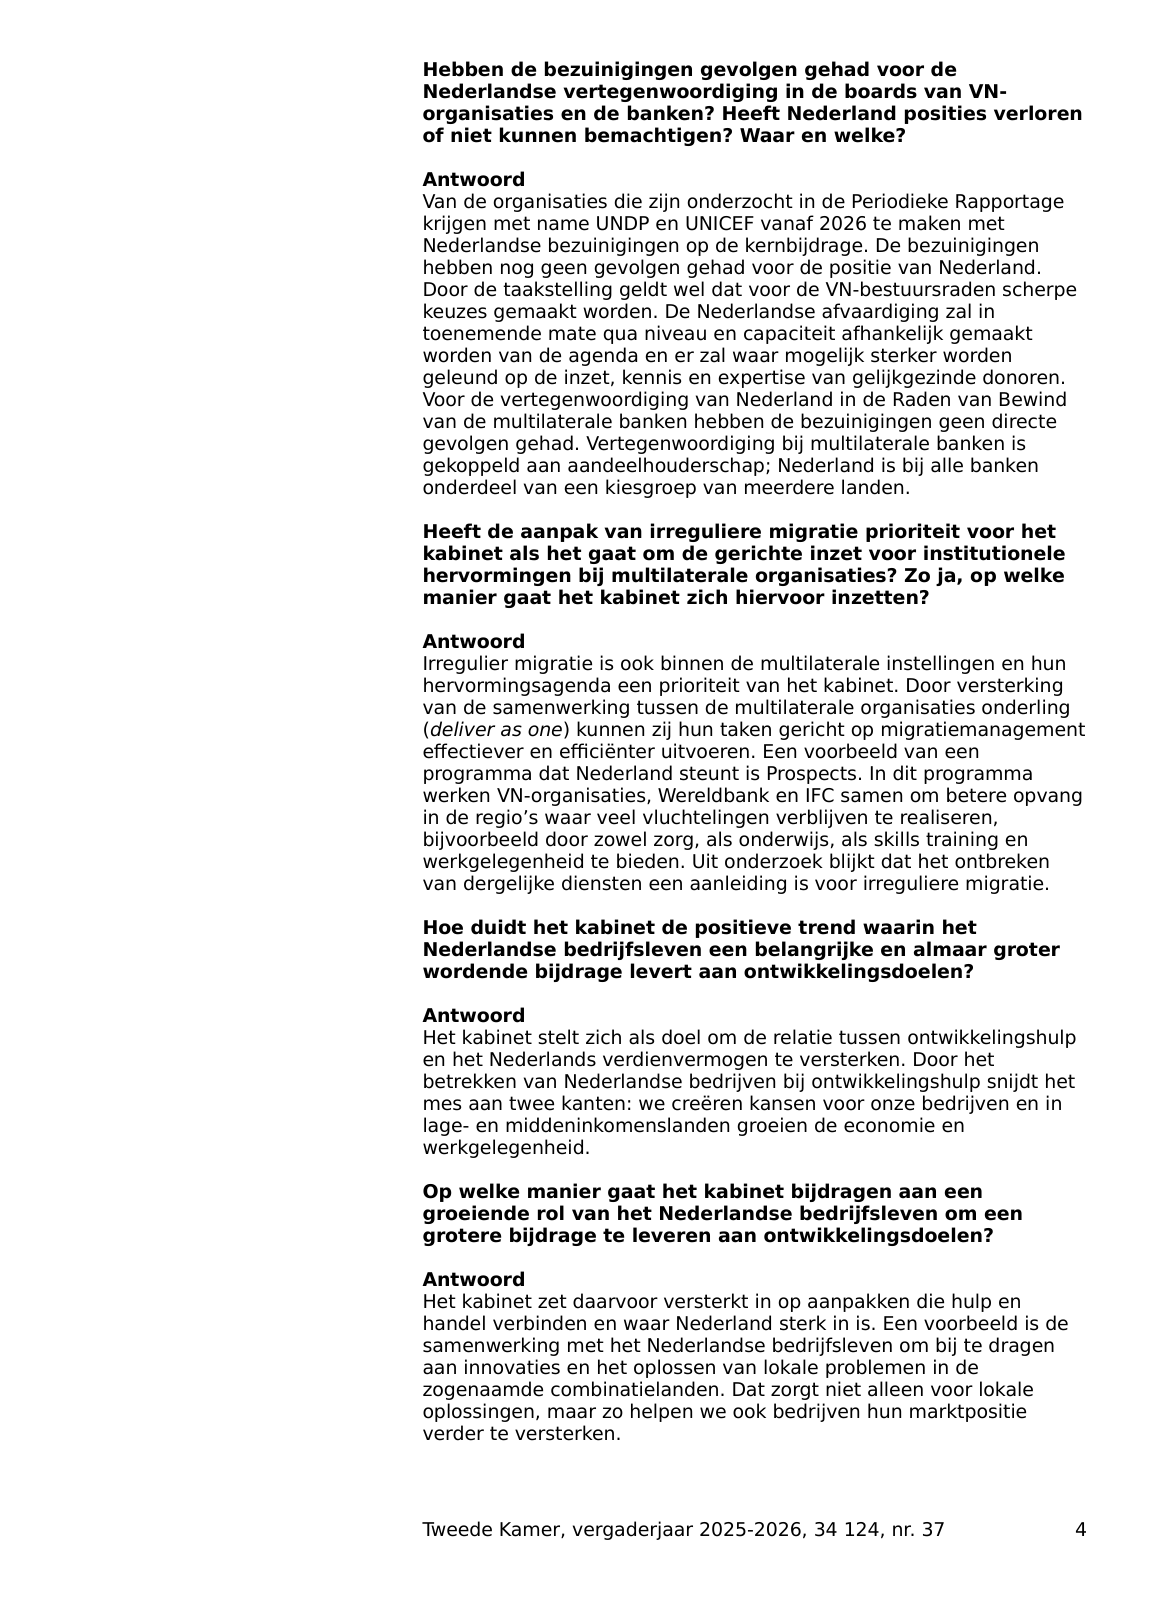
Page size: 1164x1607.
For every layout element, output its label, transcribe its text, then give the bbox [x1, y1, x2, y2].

text Antwoord [422, 1005, 1087, 1027]
text Op welke manier gaat het kabinet bijdragen aan een groeiende rol van het Nederlandse bedrijfsleven om een grotere bijdrage te leveren aan ontwikkelingsdoelen? [422, 1181, 1087, 1247]
text Van de organisaties die zijn onderzocht in de Periodieke Rapportage krijgen met name UNDP en UNICEF vanaf 2026 te maken met Nederlandse bezuinigingen op de kernbijdrage. De bezuinigingen hebben nog geen gevolgen gehad voor de positie van Nederland. Door de taakstelling geldt wel dat voor de VN-bestuursraden scherpe keuzes gemaakt worden. De Nederlandse afvaardiging zal in toenemende mate qua niveau en capaciteit afhankelijk gemaakt worden van de agenda en er zal waar mogelijk sterker worden geleund op de inzet, kennis en expertise van gelijkgezinde donoren. Voor de vertegenwoordiging van Nederland in de Raden van Bewind van de multilaterale banken hebben de bezuinigingen geen directe gevolgen gehad. Vertegenwoordiging bij multilaterale banken is gekoppeld aan aandeelhouderschap; Nederland is bij alle banken onderdeel van een kiesgroep van meerdere landen. [422, 191, 1087, 499]
text Antwoord [422, 169, 1087, 191]
text Heeft de aanpak van irreguliere migratie prioriteit voor het kabinet als het gaat om de gerichte inzet voor institutionele hervormingen bij multilaterale organisaties? Zo ja, op welke manier gaat het kabinet zich hiervoor inzetten? [422, 521, 1087, 609]
text Het kabinet stelt zich als doel om de relatie tussen ontwikkelingshulp en het Nederlands verdienvermogen te versterken. Door het betrekken van Nederlandse bedrijven bij ontwikkelingshulp snijdt het mes aan twee kanten: we creëren kansen voor onze bedrijven en in lage- en middeninkomenslanden groeien de economie en werkgelegenheid. [422, 1027, 1087, 1159]
text Het kabinet zet daarvoor versterkt in op aanpakken die hulp en handel verbinden en waar Nederland sterk in is. Een voorbeeld is de samenwerking met het Nederlandse bedrijfsleven om bij te dragen aan innovaties en het oplossen van lokale problemen in de zogenaamde combinatielanden. Dat zorgt niet alleen voor lokale oplossingen, maar zo helpen we ook bedrijven hun marktpositie verder te versterken. [422, 1291, 1087, 1445]
text Antwoord [422, 631, 1087, 653]
text Antwoord [422, 1269, 1087, 1291]
text Irregulier migratie is ook binnen de multilaterale instellingen en hun hervormingsagenda een prioriteit van het kabinet. Door versterking van de samenwerking tussen de multilaterale organisaties onderling (deliver as one) kunnen zij hun taken gericht op migratiemanagement effectiever en efficiënter uitvoeren. Een voorbeeld van een programma dat Nederland steunt is Prospects. In dit programma werken VN-organisaties, Wereldbank en IFC samen om betere opvang in de regio’s waar veel vluchtelingen verblijven te realiseren, bijvoorbeeld door zowel zorg, als onderwijs, als skills training en werkgelegenheid te bieden. Uit onderzoek blijkt dat het ontbreken van dergelijke diensten een aanleiding is voor irreguliere migratie. [422, 653, 1087, 895]
text Hoe duidt het kabinet de positieve trend waarin het Nederlandse bedrijfsleven een belangrijke en almaar groter wordende bijdrage levert aan ontwikkelingsdoelen? [422, 917, 1087, 983]
text Hebben de bezuinigingen gevolgen gehad voor de Nederlandse vertegenwoordiging in de boards van VN-organisaties en de banken? Heeft Nederland posities verloren of niet kunnen bemachtigen? Waar en welke? [422, 59, 1087, 147]
